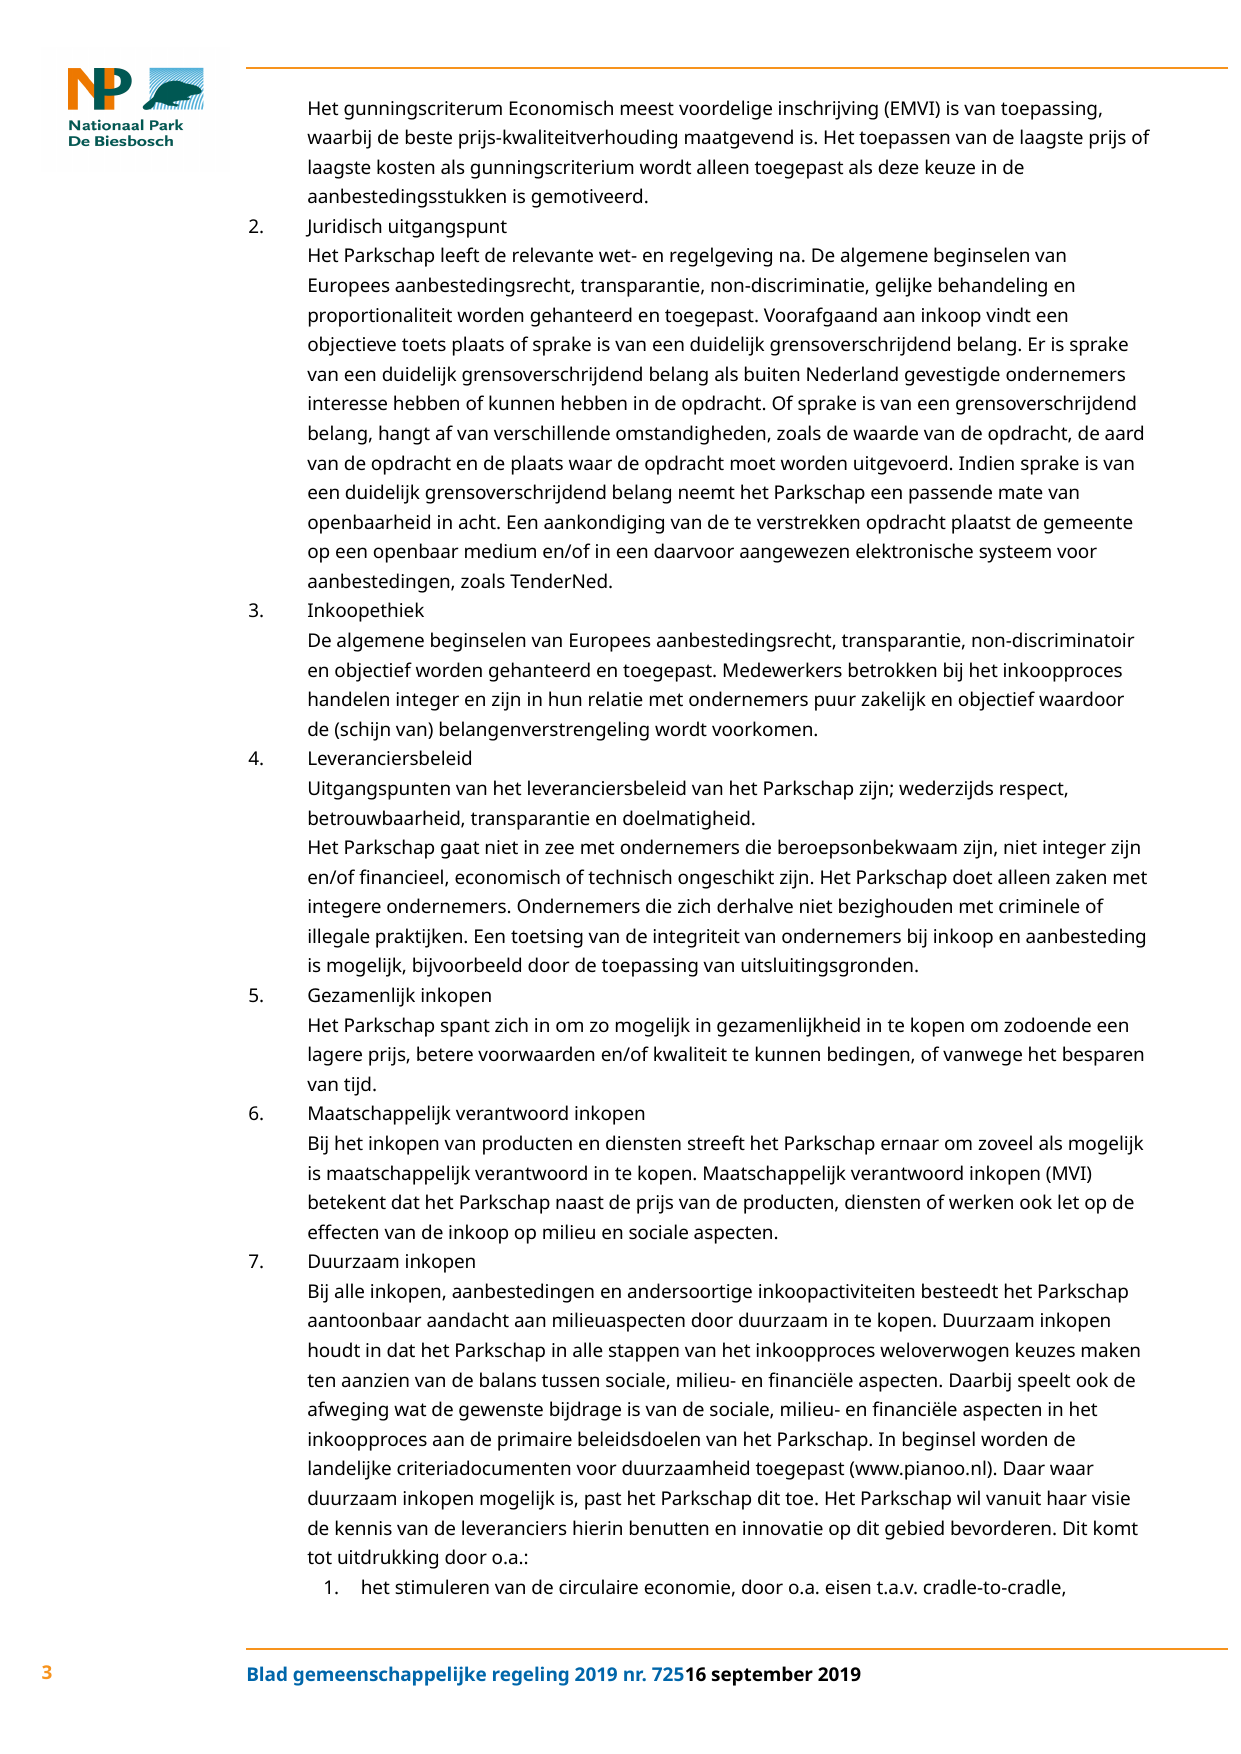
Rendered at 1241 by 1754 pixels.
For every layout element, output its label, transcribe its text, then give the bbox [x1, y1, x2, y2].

list Leveranciersbeleid [248, 746, 1152, 771]
list Gezamenlijk inkopen [248, 982, 1152, 1008]
list Het gunningscriterum Economisch meest voordelige inschrijving (EMVI) is van toepassing, waarbij de beste prijs-kwaliteitverhouding maatgevend is. Het toepassen van de laagste prijs of laagste kosten als gunningscriterium wordt alleen toegepast als deze keuze in de aanbestedingsstukken is gemotiveerd. [248, 95, 1152, 209]
list Het Parkschap spant zich in om zo mogelijk in gezamenlijkheid in te kopen om zodoende een lagere prijs, betere voorwaarden en/of kwaliteit te kunnen bedingen, of vanwege het besparen van tijd. [248, 1012, 1152, 1097]
list Inkoopethiek [248, 598, 1152, 623]
list Bij alle inkopen, aanbestedingen en andersoortige inkoopactiviteiten besteedt het Parkschap aantoonbaar aandacht aan milieuaspecten door duurzaam in te kopen. Duurzaam inkopen houdt in dat het Parkschap in alle stappen van het inkoopproces weloverwogen keuzes maken ten aanzien van de balans tussen sociale, milieu- en financiële aspecten. Daarbij speelt ook de afweging wat de gewenste bijdrage is van de sociale, milieu- en financiële aspecten in het inkoopproces aan de primaire beleidsdoelen van het Parkschap. In beginsel worden de landelijke criteriadocumenten voor duurzaamheid toegepast (www.pianoo.nl). Daar waar duurzaam inkopen mogelijk is, past het Parkschap dit toe. Het Parkschap wil vanuit haar visie de kennis van de leveranciers hierin benutten en innovatie op dit gebied bevorderen. Dit komt tot uitdrukking door o.a.: [248, 1278, 1152, 1570]
list De algemene beginselen van Europees aanbestedingsrecht, transparantie, non-discriminatoir en objectief worden gehanteerd en toegepast. Medewerkers betrokken bij het inkoopproces handelen integer en zijn in hun relatie met ondernemers puur zakelijk en objectief waardoor de (schijn van) belangenverstrengeling wordt voorkomen. [248, 627, 1152, 742]
list Duurzaam inkopen [248, 1248, 1152, 1274]
list het stimuleren van de circulaire economie, door o.a. eisen t.a.v. cradle-to-cradle, [323, 1574, 1152, 1600]
picture [41, 47, 231, 172]
list Bij het inkopen van producten en diensten streeft het Parkschap ernaar om zoveel als mogelijk is maatschappelijk verantwoord in te kopen. Maatschappelijk verantwoord inkopen (MVI) betekent dat het Parkschap naast de prijs van de producten, diensten of werken ook let op de effecten van de inkoop op milieu en sociale aspecten. [248, 1130, 1152, 1245]
list Het Parkschap leeft de relevante wet- en regelgeving na. De algemene beginselen van Europees aanbestedingsrecht, transparantie, non-discriminatie, gelijke behandeling en proportionaliteit worden gehanteerd en toegepast. Voorafgaand aan inkoop vindt een objectieve toets plaats of sprake is van een duidelijk grensoverschrijdend belang. Er is sprake van een duidelijk grensoverschrijdend belang als buiten Nederland gevestigde ondernemers interesse hebben of kunnen hebben in de opdracht. Of sprake is van een grensoverschrijdend belang, hangt af van verschillende omstandigheden, zoals de waarde van de opdracht, de aard van de opdracht en de plaats waar de opdracht moet worden uitgevoerd. Indien sprake is van een duidelijk grensoverschrijdend belang neemt het Parkschap een passende mate van openbaarheid in acht. Een aankondiging van de te verstrekken opdracht plaatst de gemeente op een openbaar medium en/of in een daarvoor aangewezen elektronische systeem voor aanbestedingen, zoals TenderNed. [248, 243, 1152, 594]
list Het Parkschap gaat niet in zee met ondernemers die beroepsonbekwaam zijn, niet integer zijn en/of financieel, economisch of technisch ongeschikt zijn. Het Parkschap doet alleen zaken met integere ondernemers. Ondernemers die zich derhalve niet bezighouden met criminele of illegale praktijken. Een toetsing van de integriteit van ondernemers bij inkoop en aanbesteding is mogelijk, bijvoorbeeld door de toepassing van uitsluitingsgronden. [248, 834, 1152, 978]
list Maatschappelijk verantwoord inkopen [248, 1101, 1152, 1126]
list Uitgangspunten van het leveranciersbeleid van het Parkschap zijn; wederzijds respect, betrouwbaarheid, transparantie en doelmatigheid. [248, 775, 1152, 831]
list Juridisch uitgangspunt [248, 213, 1152, 239]
